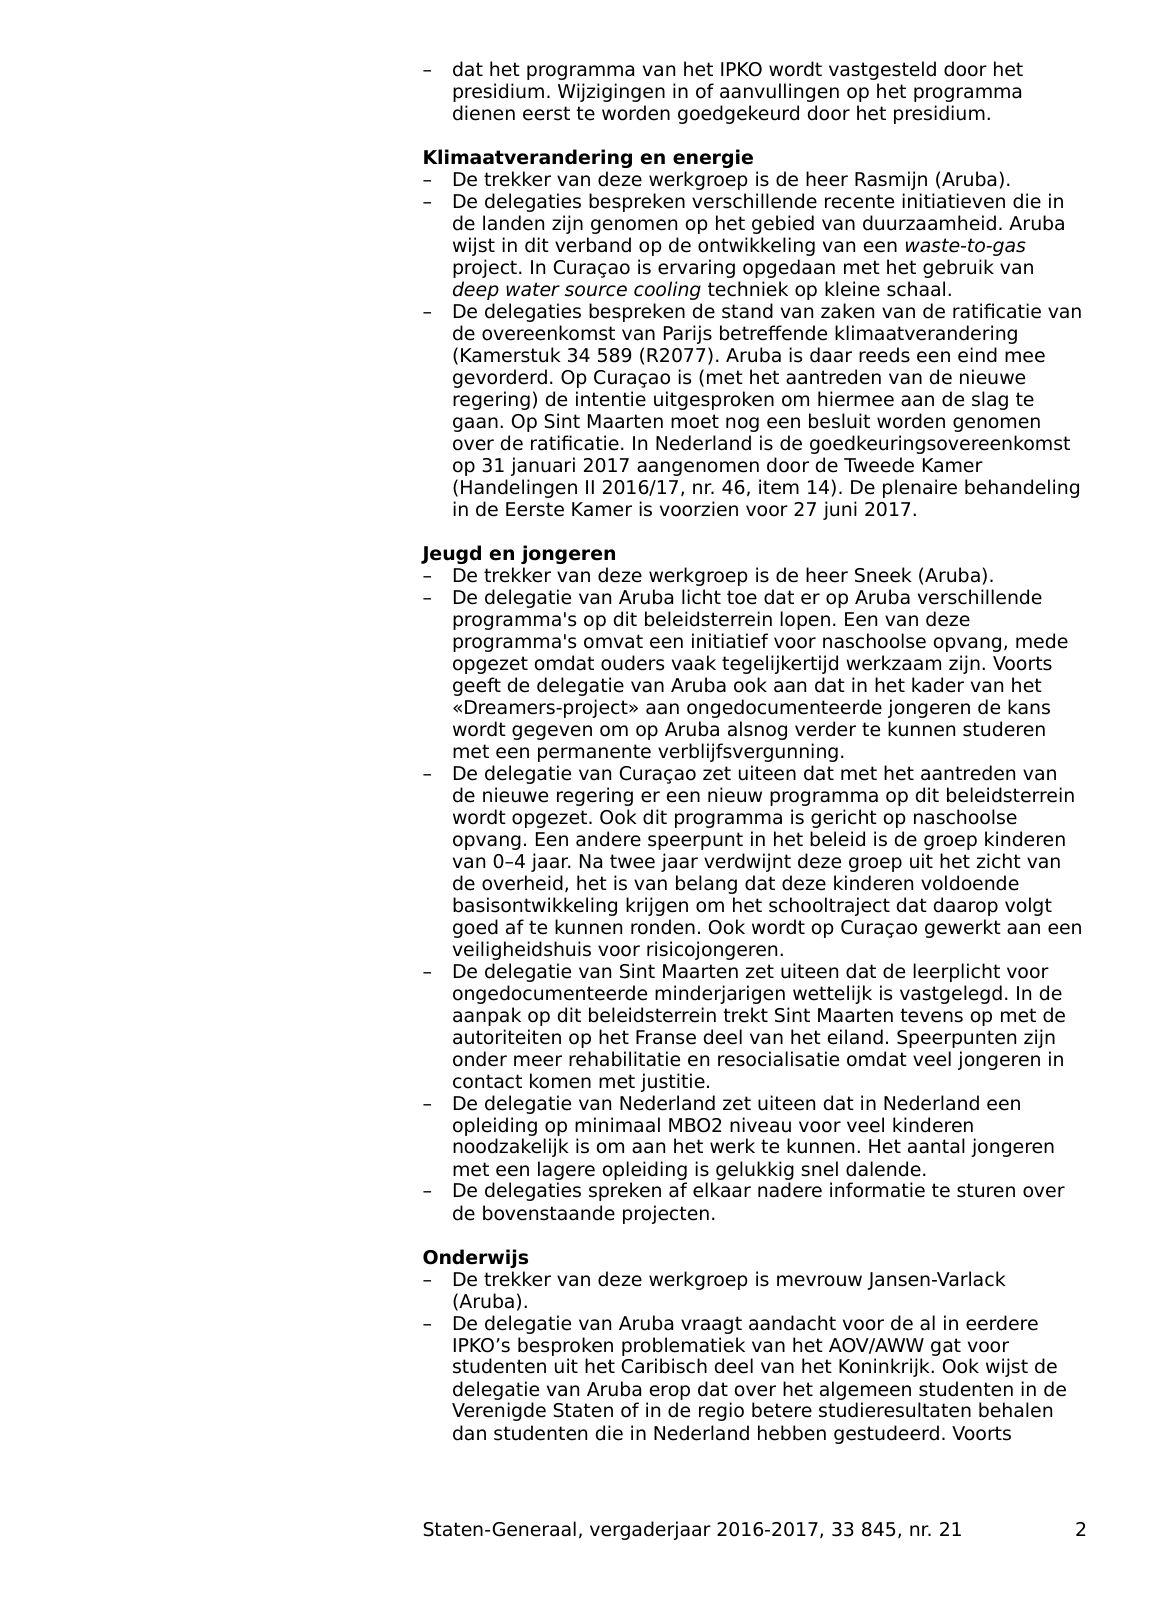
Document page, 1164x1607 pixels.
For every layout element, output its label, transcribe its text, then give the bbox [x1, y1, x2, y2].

subtitle Onderwijs [422, 1247, 1087, 1268]
text – dat het programma van het IPKO wordt vastgesteld door het presidium. Wijzigingen in of aanvullingen op het programma dienen eerst te worden goedgekeurd door het presidium. [422, 59, 1087, 125]
text – De trekker van deze werkgroep is de heer Sneek (Aruba). [422, 565, 1087, 587]
text – De delegatie van Aruba licht toe dat er op Aruba verschillende programma's op dit beleidsterrein lopen. Een van deze programma's omvat een initiatief voor naschoolse opvang, mede opgezet omdat ouders vaak tegelijkertijd werkzaam zijn. Voorts geeft de delegatie van Aruba ook aan dat in het kader van het «Dreamers-project» aan ongedocumenteerde jongeren de kans wordt gegeven om op Aruba alsnog verder te kunnen studeren met een permanente verblijfsvergunning. [422, 587, 1087, 763]
text – De delegatie van Aruba vraagt aandacht voor de al in eerdere IPKO’s besproken problematiek van het AOV/AWW gat voor studenten uit het Caribisch deel van het Koninkrijk. Ook wijst de delegatie van Aruba erop dat over het algemeen studenten in de Verenigde Staten of in de regio betere studieresultaten behalen dan studenten die in Nederland hebben gestudeerd. Voorts [422, 1312, 1087, 1444]
text – De delegatie van Curaçao zet uiteen dat met het aantreden van de nieuwe regering er een nieuw programma op dit beleidsterrein wordt opgezet. Ook dit programma is gericht op naschoolse opvang. Een andere speerpunt in het beleid is de groep kinderen van 0–4 jaar. Na twee jaar verdwijnt deze groep uit het zicht van de overheid, het is van belang dat deze kinderen voldoende basisontwikkeling krijgen om het schooltraject dat daarop volgt goed af te kunnen ronden. Ook wordt op Curaçao gewerkt aan een veiligheidshuis voor risicojongeren. [422, 763, 1087, 961]
subtitle Klimaatverandering en energie [422, 147, 1087, 169]
text – De delegatie van Sint Maarten zet uiteen dat de leerplicht voor ongedocumenteerde minderjarigen wettelijk is vastgelegd. In de aanpak op dit beleidsterrein trekt Sint Maarten tevens op met de autoriteiten op het Franse deel van het eiland. Speerpunten zijn onder meer rehabilitatie en resocialisatie omdat veel jongeren in contact komen met justitie. [422, 961, 1087, 1092]
text – De trekker van deze werkgroep is mevrouw Jansen-Varlack (Aruba). [422, 1268, 1087, 1312]
subtitle Jeugd en jongeren [422, 543, 1087, 565]
text – De delegatie van Nederland zet uiteen dat in Nederland een opleiding op minimaal MBO2 niveau voor veel kinderen noodzakelijk is om aan het werk te kunnen. Het aantal jongeren met een lagere opleiding is gelukkig snel dalende. [422, 1092, 1087, 1180]
text – De delegaties bespreken verschillende recente initiatieven die in de landen zijn genomen op het gebied van duurzaamheid. Aruba wijst in dit verband op de ontwikkeling van een waste-to-gas project. In Curaçao is ervaring opgedaan met het gebruik van deep water source cooling techniek op kleine schaal. [422, 191, 1087, 301]
text – De delegaties spreken af elkaar nadere informatie te sturen over de bovenstaande projecten. [422, 1180, 1087, 1224]
text – De delegaties bespreken de stand van zaken van de ratificatie van de overeenkomst van Parijs betreffende klimaatverandering (Kamerstuk 34 589 (R2077). Aruba is daar reeds een eind mee gevorderd. Op Curaçao is (met het aantreden van de nieuwe regering) de intentie uitgesproken om hiermee aan de slag te gaan. Op Sint Maarten moet nog een besluit worden genomen over de ratificatie. In Nederland is de goedkeuringsovereenkomst op 31 januari 2017 aangenomen door de Tweede Kamer (Handelingen II 2016/17, nr. 46, item 14). De plenaire behandeling in de Eerste Kamer is voorzien voor 27 juni 2017. [422, 301, 1087, 521]
text – De trekker van deze werkgroep is de heer Rasmijn (Aruba). [422, 169, 1087, 191]
